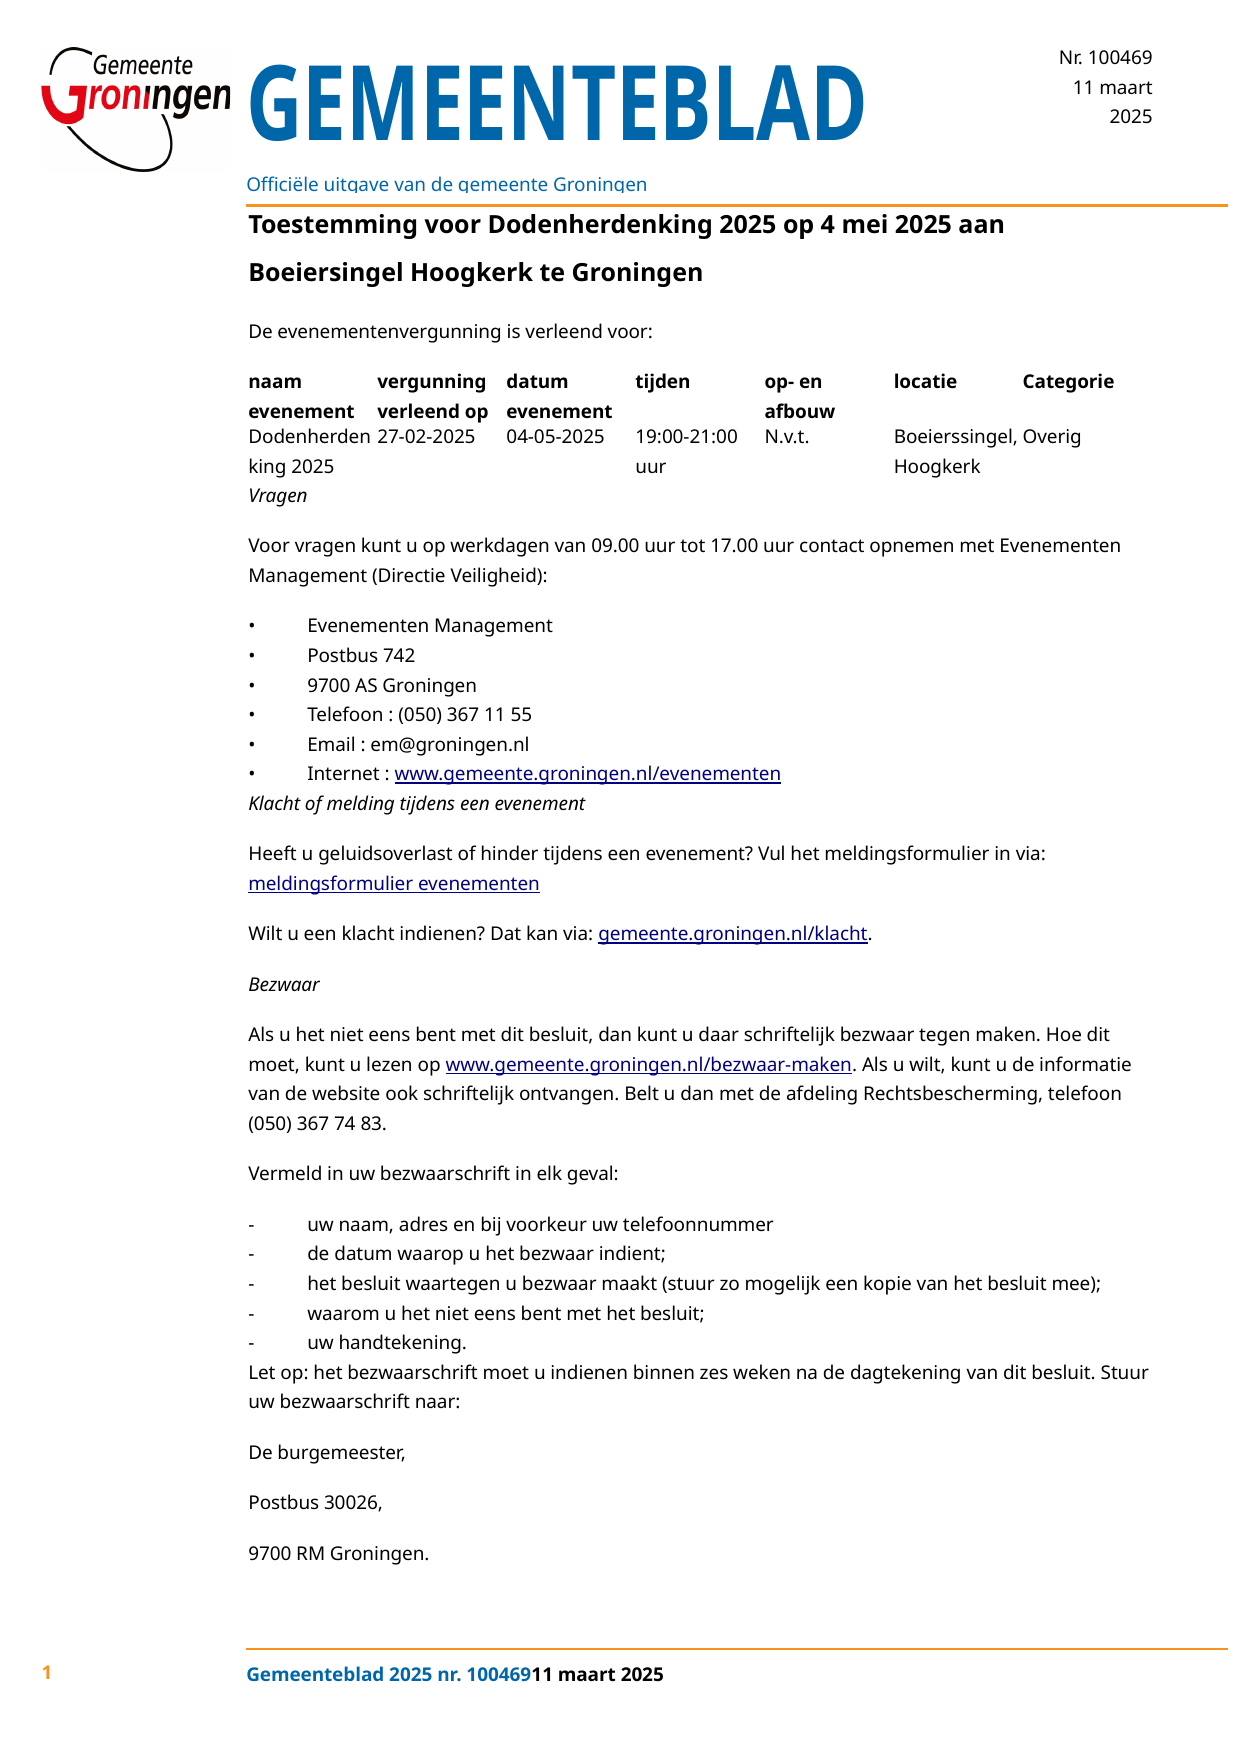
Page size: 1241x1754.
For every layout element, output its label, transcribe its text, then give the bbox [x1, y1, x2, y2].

list waarom u het niet eens bent met het besluit; [248, 1300, 1152, 1326]
table_cell 19:00-21:00 uur [635, 424, 764, 479]
list het besluit waartegen u bezwaar maakt (stuur zo mogelijk een kopie van het besluit mee); [248, 1270, 1152, 1296]
text Wilt u een klacht indienen? Dat kan via: gemeente.groningen.nl/klacht. [248, 921, 1152, 946]
table_cell 04-05-2025 [506, 424, 635, 479]
text Klacht of melding tijdens een evenement [248, 790, 1152, 816]
text Postbus 30026, [248, 1489, 1152, 1515]
text De burgemeester, [248, 1439, 1152, 1465]
list Postbus 742 [248, 642, 1152, 668]
list Evenementen Management [248, 613, 1152, 638]
table_header op- en afbouw [764, 369, 893, 424]
text Let op: het bezwaarschrift moet u indienen binnen zes weken na de dagtekening van dit besluit. Stuur uw bezwaarschrift naar: [248, 1359, 1152, 1414]
text Vragen [248, 482, 1152, 508]
list 9700 AS Groningen [248, 672, 1152, 698]
table_header vergunning verleend op [377, 369, 506, 424]
table_cell Boeierssingel, Hoogkerk [894, 424, 1022, 479]
table_cell Overig [1023, 424, 1152, 479]
text Voor vragen kunt u op werkdagen van 09.00 uur tot 17.00 uur contact opnemen met Evenementen Management (Directie Veiligheid): [248, 533, 1152, 588]
list Email : em@groningen.nl [248, 731, 1152, 757]
list Telefoon : (050) 367 11 55 [248, 701, 1152, 727]
text Toestemming voor Dodenherdenking 2025 op 4 mei 2025 aan Boeiersingel Hoogkerk te Groningen [248, 207, 1152, 288]
table_header Categorie [1023, 369, 1152, 424]
list Internet : www.gemeente.groningen.nl/evenementen [248, 761, 1152, 786]
text Bezwaar [248, 971, 1152, 997]
list uw handtekening. [248, 1329, 1152, 1355]
text Als u het niet eens bent met dit besluit, dan kunt u daar schriftelijk bezwaar tegen maken. Hoe dit moet, kunt u lezen op www.gemeente.groningen.nl/bezwaar-maken. Als u wilt, kunt u de informatie van de website ook schriftelijk ontvangen. Belt u dan met de afdeling Rechtsbescherming, telefoon (050) 367 74 83. [248, 1021, 1152, 1136]
text Vermeld in uw bezwaarschrift in elk geval: [248, 1161, 1152, 1186]
table_cell 27-02-2025 [377, 424, 506, 479]
text 9700 RM Groningen. [248, 1540, 1152, 1566]
list de datum waarop u het bezwaar indient; [248, 1241, 1152, 1266]
picture [41, 47, 231, 172]
table_header tijden [635, 369, 764, 424]
table_header naam evenement [248, 369, 377, 424]
table_cell N.v.t. [764, 424, 893, 479]
table_cell Dodenherdenking 2025 [248, 424, 377, 479]
list uw naam, adres en bij voorkeur uw telefoonnummer [248, 1211, 1152, 1237]
table_header datum evenement [506, 369, 635, 424]
text De evenementenvergunning is verleend voor: [248, 318, 1152, 344]
table_header locatie [894, 369, 1022, 424]
text Heeft u geluidsoverlast of hinder tijdens een evenement? Vul het meldingsformulier in via: meldingsformulier evenementen [248, 841, 1152, 896]
